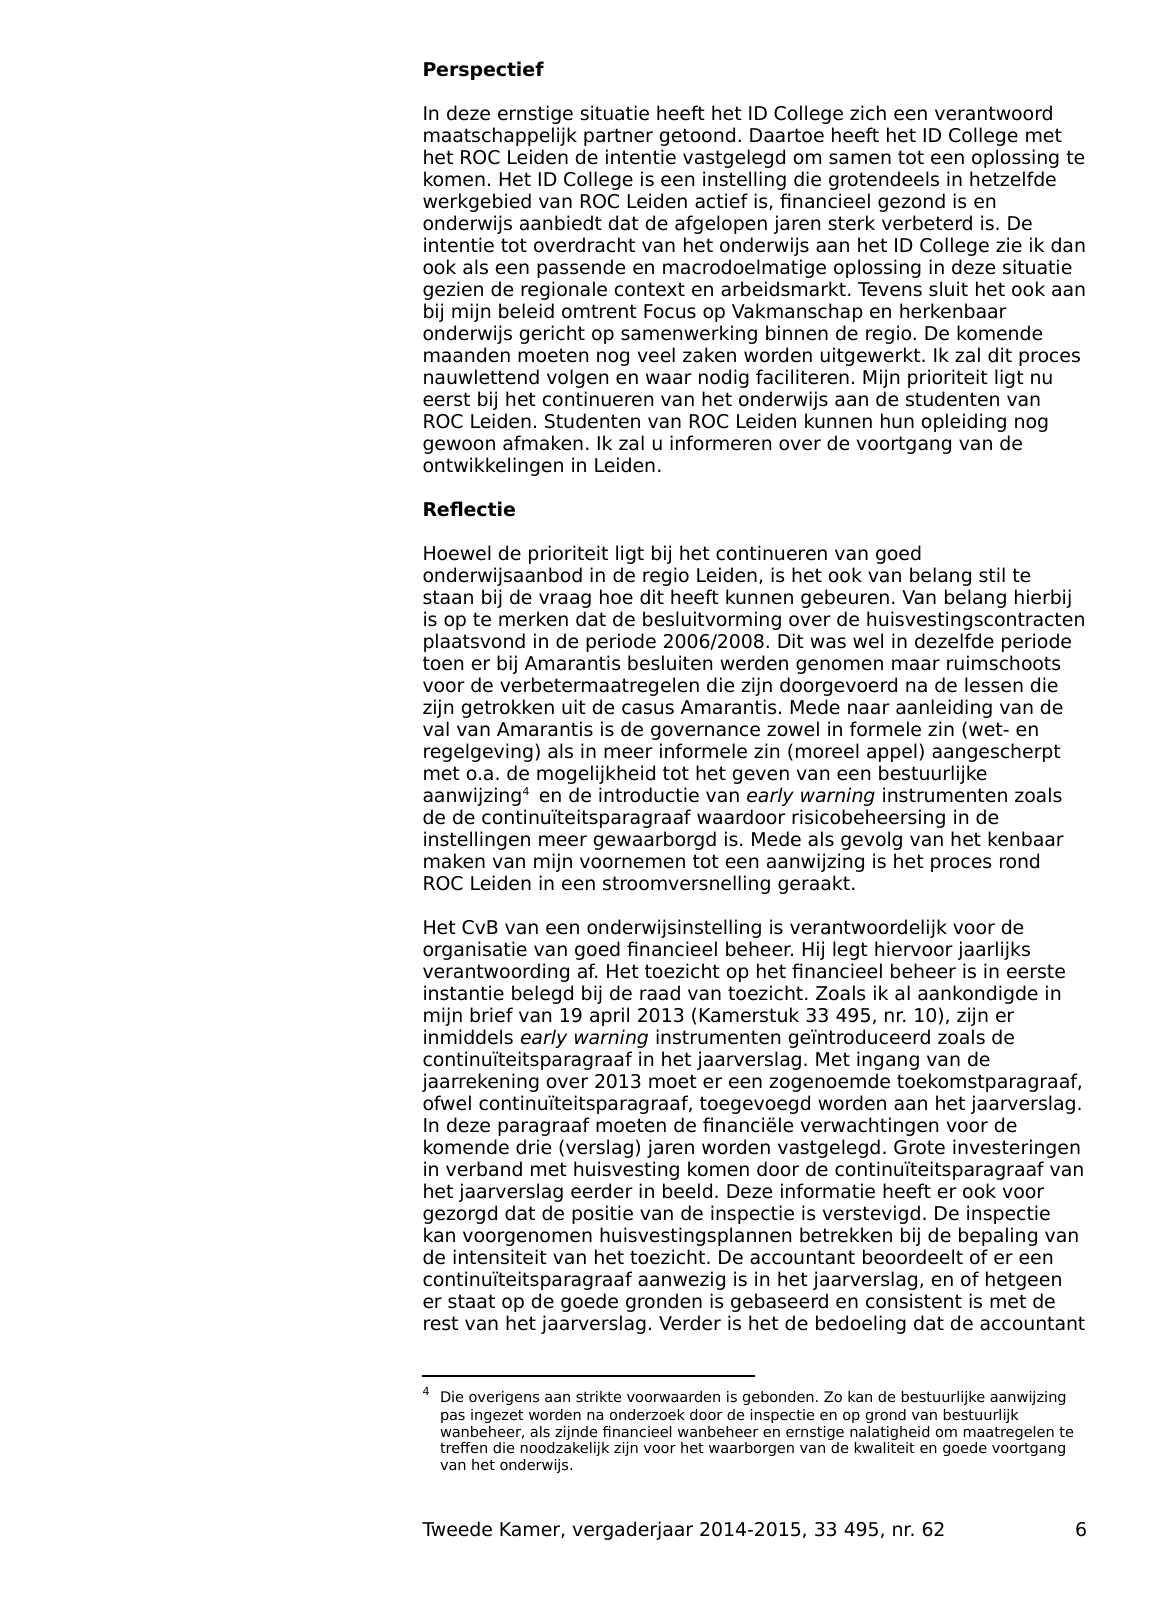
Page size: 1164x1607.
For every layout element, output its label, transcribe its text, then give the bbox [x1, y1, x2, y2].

text In deze ernstige situatie heeft het ID College zich een verantwoord maatschappelijk partner getoond. Daartoe heeft het ID College met het ROC Leiden de intentie vastgelegd om samen tot een oplossing te komen. Het ID College is een instelling die grotendeels in hetzelfde werkgebied van ROC Leiden actief is, financieel gezond is en onderwijs aanbiedt dat de afgelopen jaren sterk verbeterd is. De intentie tot overdracht van het onderwijs aan het ID College zie ik dan ook als een passende en macrodoelmatige oplossing in deze situatie gezien de regionale context en arbeidsmarkt. Tevens sluit het ook aan bij mijn beleid omtrent Focus op Vakmanschap en herkenbaar onderwijs gericht op samenwerking binnen de regio. De komende maanden moeten nog veel zaken worden uitgewerkt. Ik zal dit proces nauwlettend volgen en waar nodig faciliteren. Mijn prioriteit ligt nu eerst bij het continueren van het onderwijs aan de studenten van ROC Leiden. Studenten van ROC Leiden kunnen hun opleiding nog gewoon afmaken. Ik zal u informeren over de voortgang van de ontwikkelingen in Leiden. [422, 103, 1087, 477]
text Die overigens aan strikte voorwaarden is gebonden. Zo kan de bestuurlijke aanwijzing pas ingezet worden na onderzoek door de inspectie en op grond van bestuurlijk wanbeheer, als zijnde financieel wanbeheer en ernstige nalatigheid om maatregelen te treffen die noodzakelijk zijn voor het waarborgen van de kwaliteit en goede voortgang van het onderwijs. [422, 1385, 1087, 1474]
subtitle Perspectief [422, 59, 1087, 81]
subtitle Reflectie [422, 499, 1087, 521]
text Hoewel de prioriteit ligt bij het continueren van goed onderwijsaanbod in de regio Leiden, is het ook van belang stil te staan bij de vraag hoe dit heeft kunnen gebeuren. Van belang hierbij is op te merken dat de besluitvorming over de huisvestingscontracten plaatsvond in de periode 2006/2008. Dit was wel in dezelfde periode toen er bij Amarantis besluiten werden genomen maar ruimschoots voor de verbetermaatregelen die zijn doorgevoerd na de lessen die zijn getrokken uit de casus Amarantis. Mede naar aanleiding van de val van Amarantis is de governance zowel in formele zin (wet- en regelgeving) als in meer informele zin (moreel appel) aangescherpt met o.a. de mogelijkheid tot het geven van een bestuurlijke aanwijzing en de introductie van early warning instrumenten zoals de de continuïteitsparagraaf waardoor risicobeheersing in de instellingen meer gewaarborgd is. Mede als gevolg van het kenbaar maken van mijn voornemen tot een aanwijzing is het proces rond ROC Leiden in een stroomversnelling geraakt. [422, 543, 1087, 895]
text Het CvB van een onderwijsinstelling is verantwoordelijk voor de organisatie van goed financieel beheer. Hij legt hiervoor jaarlijks verantwoording af. Het toezicht op het financieel beheer is in eerste instantie belegd bij de raad van toezicht. Zoals ik al aankondigde in mijn brief van 19 april 2013 (Kamerstuk 33 495, nr. 10), zijn er inmiddels early warning instrumenten geïntroduceerd zoals de continuïteitsparagraaf in het jaarverslag. Met ingang van de jaarrekening over 2013 moet er een zogenoemde toekomstparagraaf, ofwel continuïteitsparagraaf, toegevoegd worden aan het jaarverslag. In deze paragraaf moeten de financiële verwachtingen voor de komende drie (verslag) jaren worden vastgelegd. Grote investeringen in verband met huisvesting komen door de continuïteitsparagraaf van het jaarverslag eerder in beeld. Deze informatie heeft er ook voor gezorgd dat de positie van de inspectie is verstevigd. De inspectie kan voorgenomen huisvestingsplannen betrekken bij de bepaling van de intensiteit van het toezicht. De accountant beoordeelt of er een continuïteitsparagraaf aanwezig is in het jaarverslag, en of hetgeen er staat op de goede gronden is gebaseerd en consistent is met de rest van het jaarverslag. Verder is het de bedoeling dat de accountant [422, 917, 1087, 1335]
